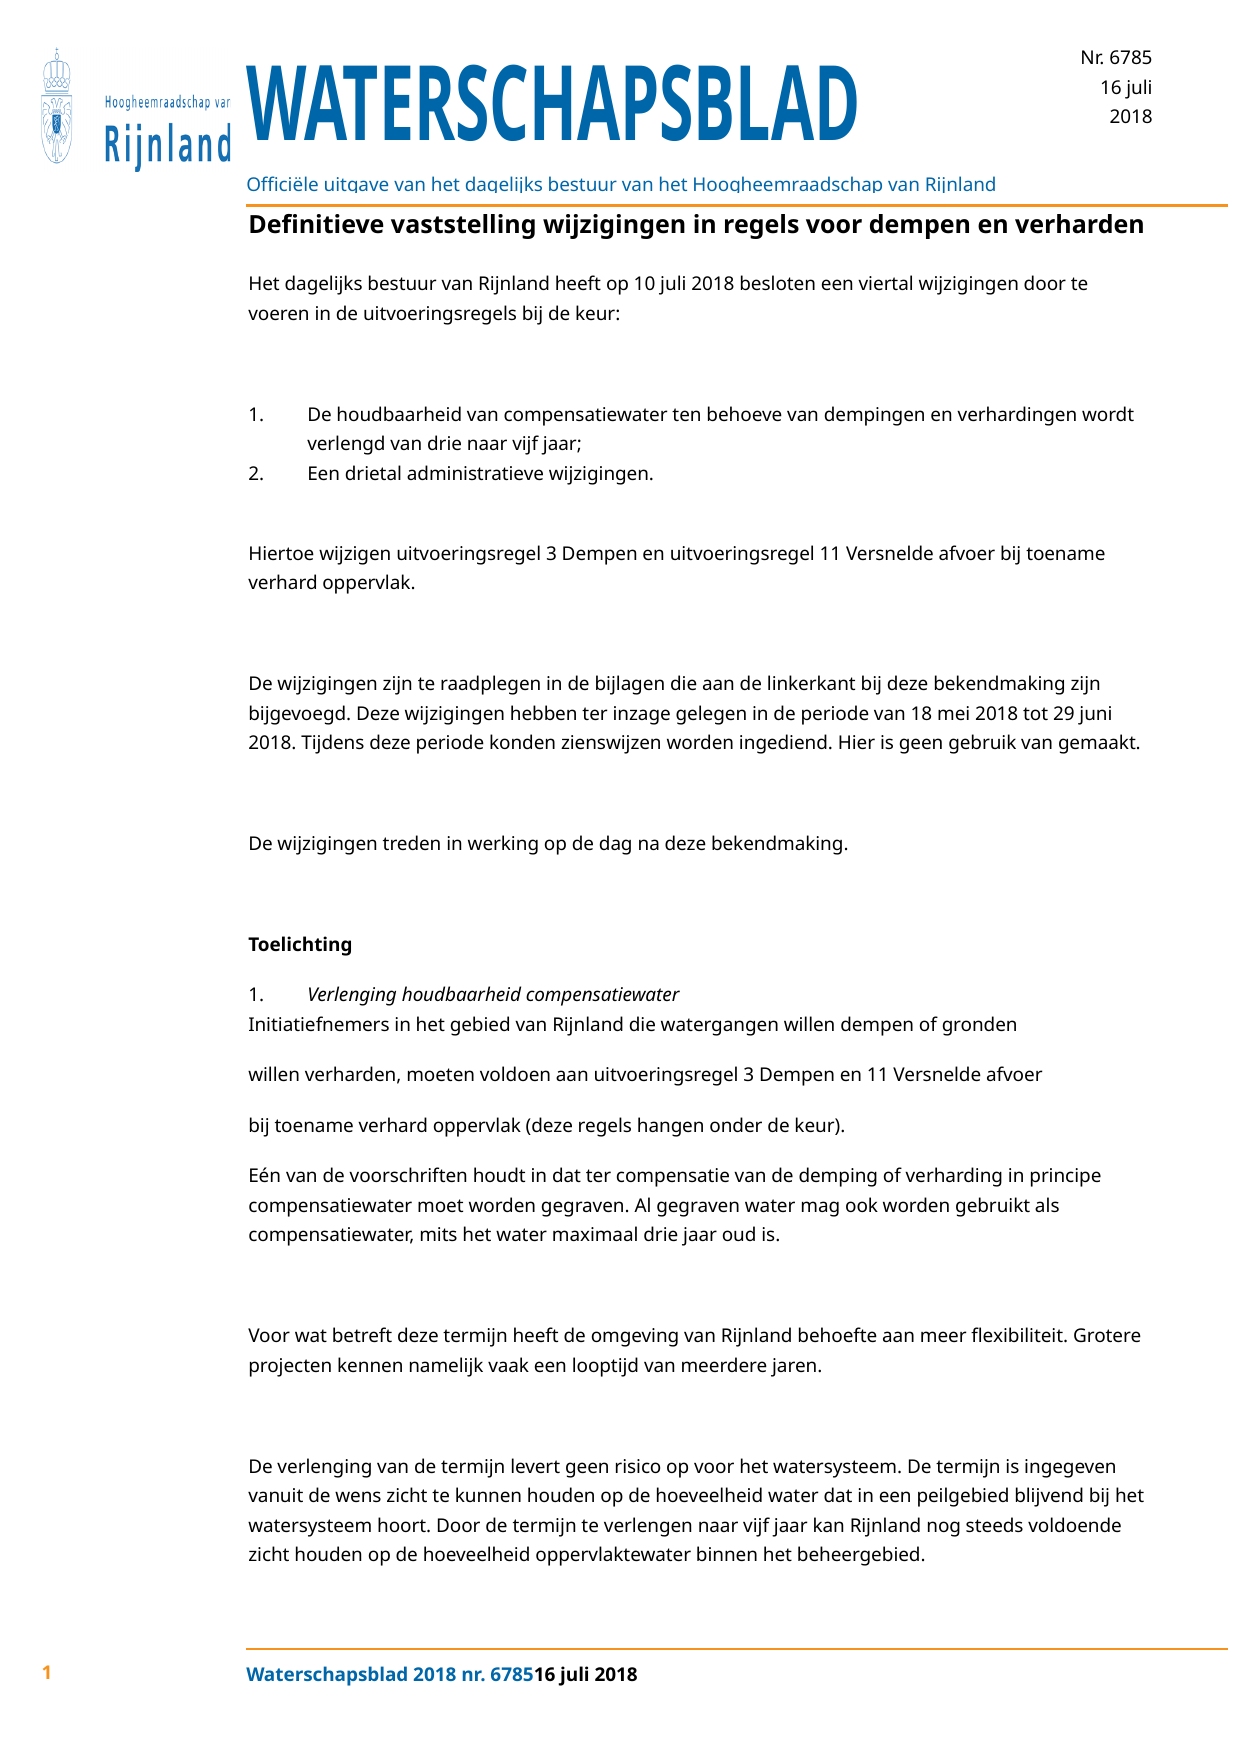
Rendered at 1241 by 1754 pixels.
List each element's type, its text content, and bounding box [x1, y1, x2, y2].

picture [41, 47, 231, 172]
list De houdbaarheid van compensatiewater ten behoeve van dempingen en verhardingen wordt verlengd van drie naar vijf jaar; [248, 401, 1152, 456]
text bij toename verhard oppervlak (deze regels hangen onder de keur). [248, 1112, 1152, 1138]
text Definitieve vaststelling wijzigingen in regels voor dempen en verharden [248, 207, 1152, 241]
text Hiertoe wijzigen uitvoeringsregel 3 Dempen en uitvoeringsregel 11 Versnelde afvoer bij toename verhard oppervlak. [248, 540, 1152, 595]
text Eén van de voorschriften houdt in dat ter compensatie van de demping of verharding in principe compensatiewater moet worden gegraven. Al gegraven water mag ook worden gebruikt als compensatiewater, mits het water maximaal drie jaar oud is. [248, 1162, 1152, 1247]
list Verlenging houdbaarheid compensatiewater [248, 982, 1152, 1007]
text willen verharden, moeten voldoen aan uitvoeringsregel 3 Dempen en 11 Versnelde afvoer [248, 1062, 1152, 1087]
text Het dagelijks bestuur van Rijnland heeft op 10 juli 2018 besloten een viertal wijzigingen door te voeren in de uitvoeringsregels bij de keur: [248, 270, 1152, 326]
list Een drietal administratieve wijzigingen. [248, 460, 1152, 486]
text Toelichting [248, 931, 1152, 957]
text De wijzigingen treden in werking op de dag na deze bekendmaking. [248, 830, 1152, 856]
text Voor wat betreft deze termijn heeft de omgeving van Rijnland behoefte aan meer flexibiliteit. Grotere projecten kennen namelijk vaak een looptijd van meerdere jaren. [248, 1322, 1152, 1378]
text Initiatiefnemers in het gebied van Rijnland die watergangen willen dempen of gronden [248, 1011, 1152, 1037]
text De wijzigingen zijn te raadplegen in de bijlagen die aan de linkerkant bij deze bekendmaking zijn bijgevoegd. Deze wijzigingen hebben ter inzage gelegen in de periode van 18 mei 2018 tot 29 juni 2018. Tijdens deze periode konden zienswijzen worden ingediend. Hier is geen gebruik van gemaakt. [248, 670, 1152, 755]
text De verlenging van de termijn levert geen risico op voor het watersysteem. De termijn is ingegeven vanuit de wens zicht te kunnen houden op de hoeveelheid water dat in een peilgebied blijvend bij het watersysteem hoort. Door de termijn te verlengen naar vijf jaar kan Rijnland nog steeds voldoende zicht houden op de hoeveelheid oppervlaktewater binnen het beheergebied. [248, 1453, 1152, 1567]
